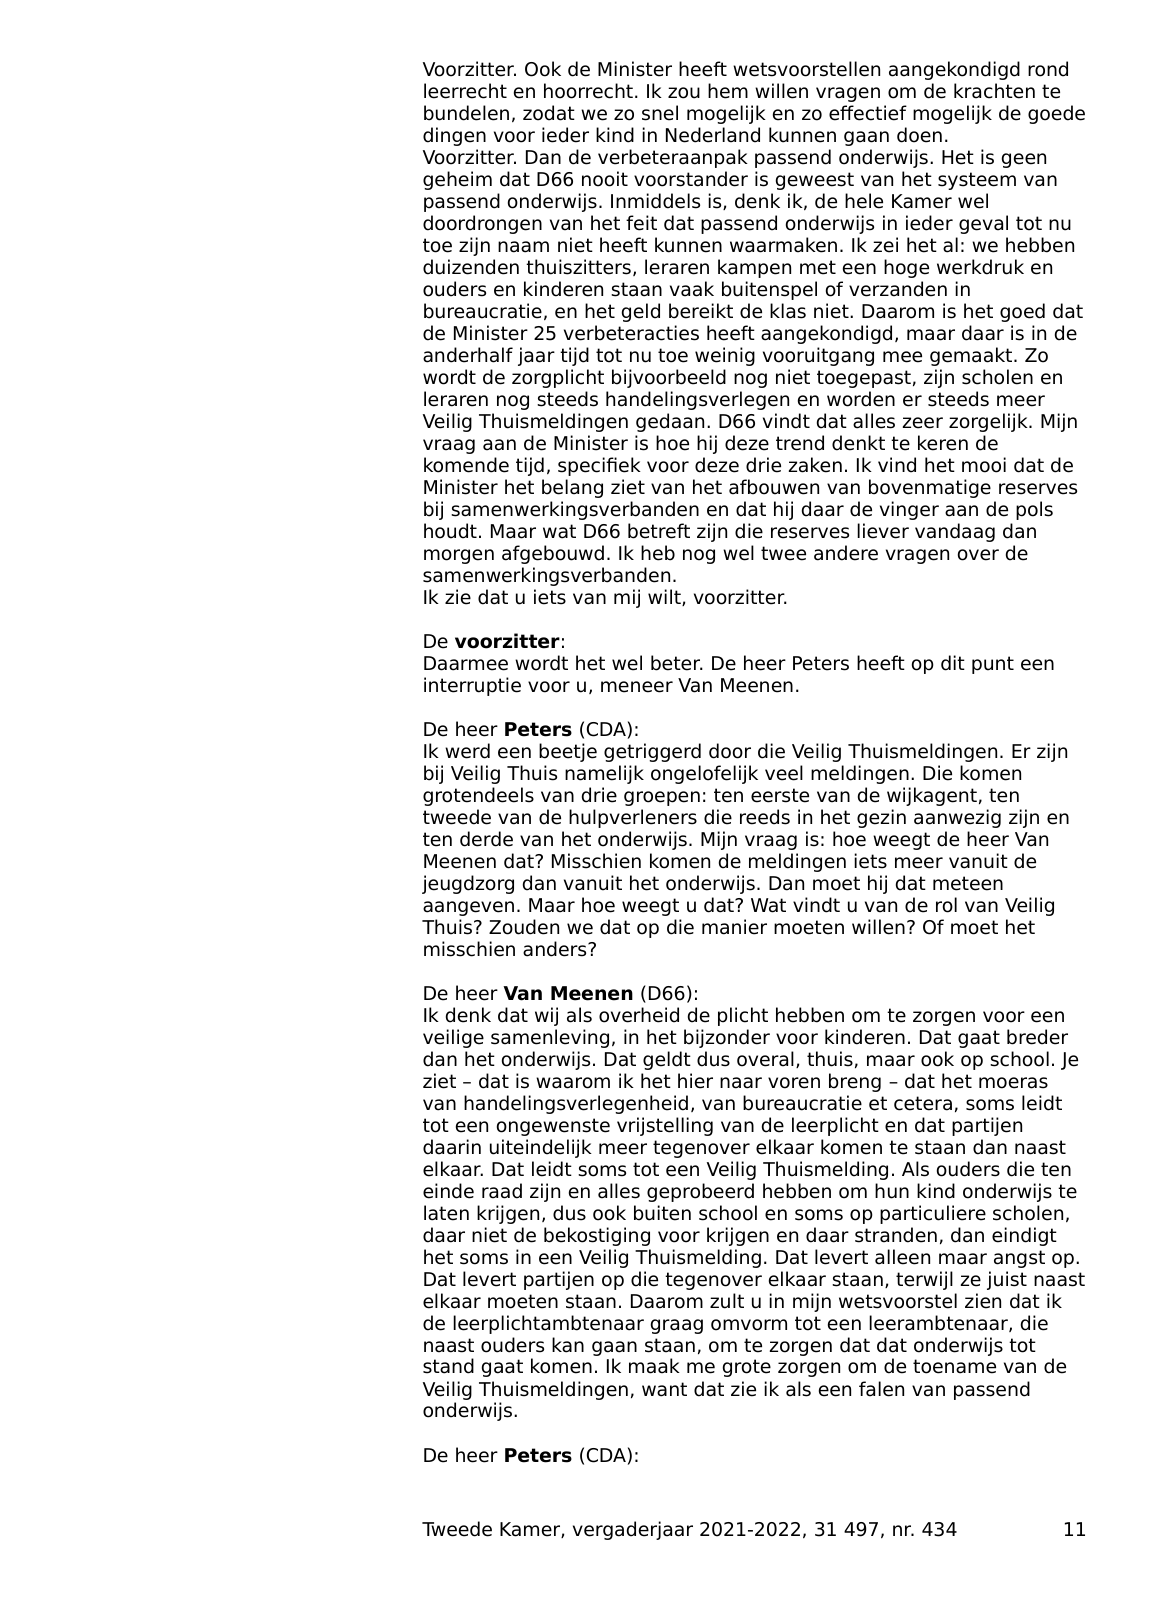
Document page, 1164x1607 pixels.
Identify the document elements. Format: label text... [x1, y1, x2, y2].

text Ik denk dat wij als overheid de plicht hebben om te zorgen voor een veilige samenleving, in het bijzonder voor kinderen. Dat gaat breder dan het onderwijs. Dat geldt dus overal, thuis, maar ook op school. Je ziet – dat is waarom ik het hier naar voren breng – dat het moeras van handelingsverlegenheid, van bureaucratie et cetera, soms leidt tot een ongewenste vrijstelling van de leerplicht en dat partijen daarin uiteindelijk meer tegenover elkaar komen te staan dan naast elkaar. Dat leidt soms tot een Veilig Thuismelding. Als ouders die ten einde raad zijn en alles geprobeerd hebben om hun kind onderwijs te laten krijgen, dus ook buiten school en soms op particuliere scholen, daar niet de bekostiging voor krijgen en daar stranden, dan eindigt het soms in een Veilig Thuismelding. Dat levert alleen maar angst op. Dat levert partijen op die tegenover elkaar staan, terwijl ze juist naast elkaar moeten staan. Daarom zult u in mijn wetsvoorstel zien dat ik de leerplichtambtenaar graag omvorm tot een leerambtenaar, die naast ouders kan gaan staan, om te zorgen dat dat onderwijs tot stand gaat komen. Ik maak me grote zorgen om de toename van de Veilig Thuismeldingen, want dat zie ik als een falen van passend onderwijs. [422, 1005, 1087, 1422]
text De heer Peters (CDA): [422, 1444, 1087, 1467]
text Voorzitter. Ook de Minister heeft wetsvoorstellen aangekondigd rond leerrecht en hoorrecht. Ik zou hem willen vragen om de krachten te bundelen, zodat we zo snel mogelijk en zo effectief mogelijk de goede dingen voor ieder kind in Nederland kunnen gaan doen. [422, 59, 1087, 147]
text Ik zie dat u iets van mij wilt, voorzitter. [422, 587, 1087, 608]
text Daarmee wordt het wel beter. De heer Peters heeft op dit punt een interruptie voor u, meneer Van Meenen. [422, 653, 1087, 697]
text De heer Peters (CDA): [422, 719, 1087, 741]
text Voorzitter. Dan de verbeteraanpak passend onderwijs. Het is geen geheim dat D66 nooit voorstander is geweest van het systeem van passend onderwijs. Inmiddels is, denk ik, de hele Kamer wel doordrongen van het feit dat passend onderwijs in ieder geval tot nu toe zijn naam niet heeft kunnen waarmaken. Ik zei het al: we hebben duizenden thuiszitters, leraren kampen met een hoge werkdruk en ouders en kinderen staan vaak buitenspel of verzanden in bureaucratie, en het geld bereikt de klas niet. Daarom is het goed dat de Minister 25 verbeteracties heeft aangekondigd, maar daar is in de anderhalf jaar tijd tot nu toe weinig vooruitgang mee gemaakt. Zo wordt de zorgplicht bijvoorbeeld nog niet toegepast, zijn scholen en leraren nog steeds handelingsverlegen en worden er steeds meer Veilig Thuismeldingen gedaan. D66 vindt dat alles zeer zorgelijk. Mijn vraag aan de Minister is hoe hij deze trend denkt te keren de komende tijd, specifiek voor deze drie zaken. Ik vind het mooi dat de Minister het belang ziet van het afbouwen van bovenmatige reserves bij samenwerkingsverbanden en dat hij daar de vinger aan de pols houdt. Maar wat D66 betreft zijn die reserves liever vandaag dan morgen afgebouwd. Ik heb nog wel twee andere vragen over de samenwerkingsverbanden. [422, 147, 1087, 587]
text De heer Van Meenen (D66): [422, 983, 1087, 1005]
text De voorzitter: [422, 631, 1087, 653]
text Ik werd een beetje getriggerd door die Veilig Thuismeldingen. Er zijn bij Veilig Thuis namelijk ongelofelijk veel meldingen. Die komen grotendeels van drie groepen: ten eerste van de wijkagent, ten tweede van de hulpverleners die reeds in het gezin aanwezig zijn en ten derde van het onderwijs. Mijn vraag is: hoe weegt de heer Van Meenen dat? Misschien komen de meldingen iets meer vanuit de jeugdzorg dan vanuit het onderwijs. Dan moet hij dat meteen aangeven. Maar hoe weegt u dat? Wat vindt u van de rol van Veilig Thuis? Zouden we dat op die manier moeten willen? Of moet het misschien anders? [422, 741, 1087, 961]
